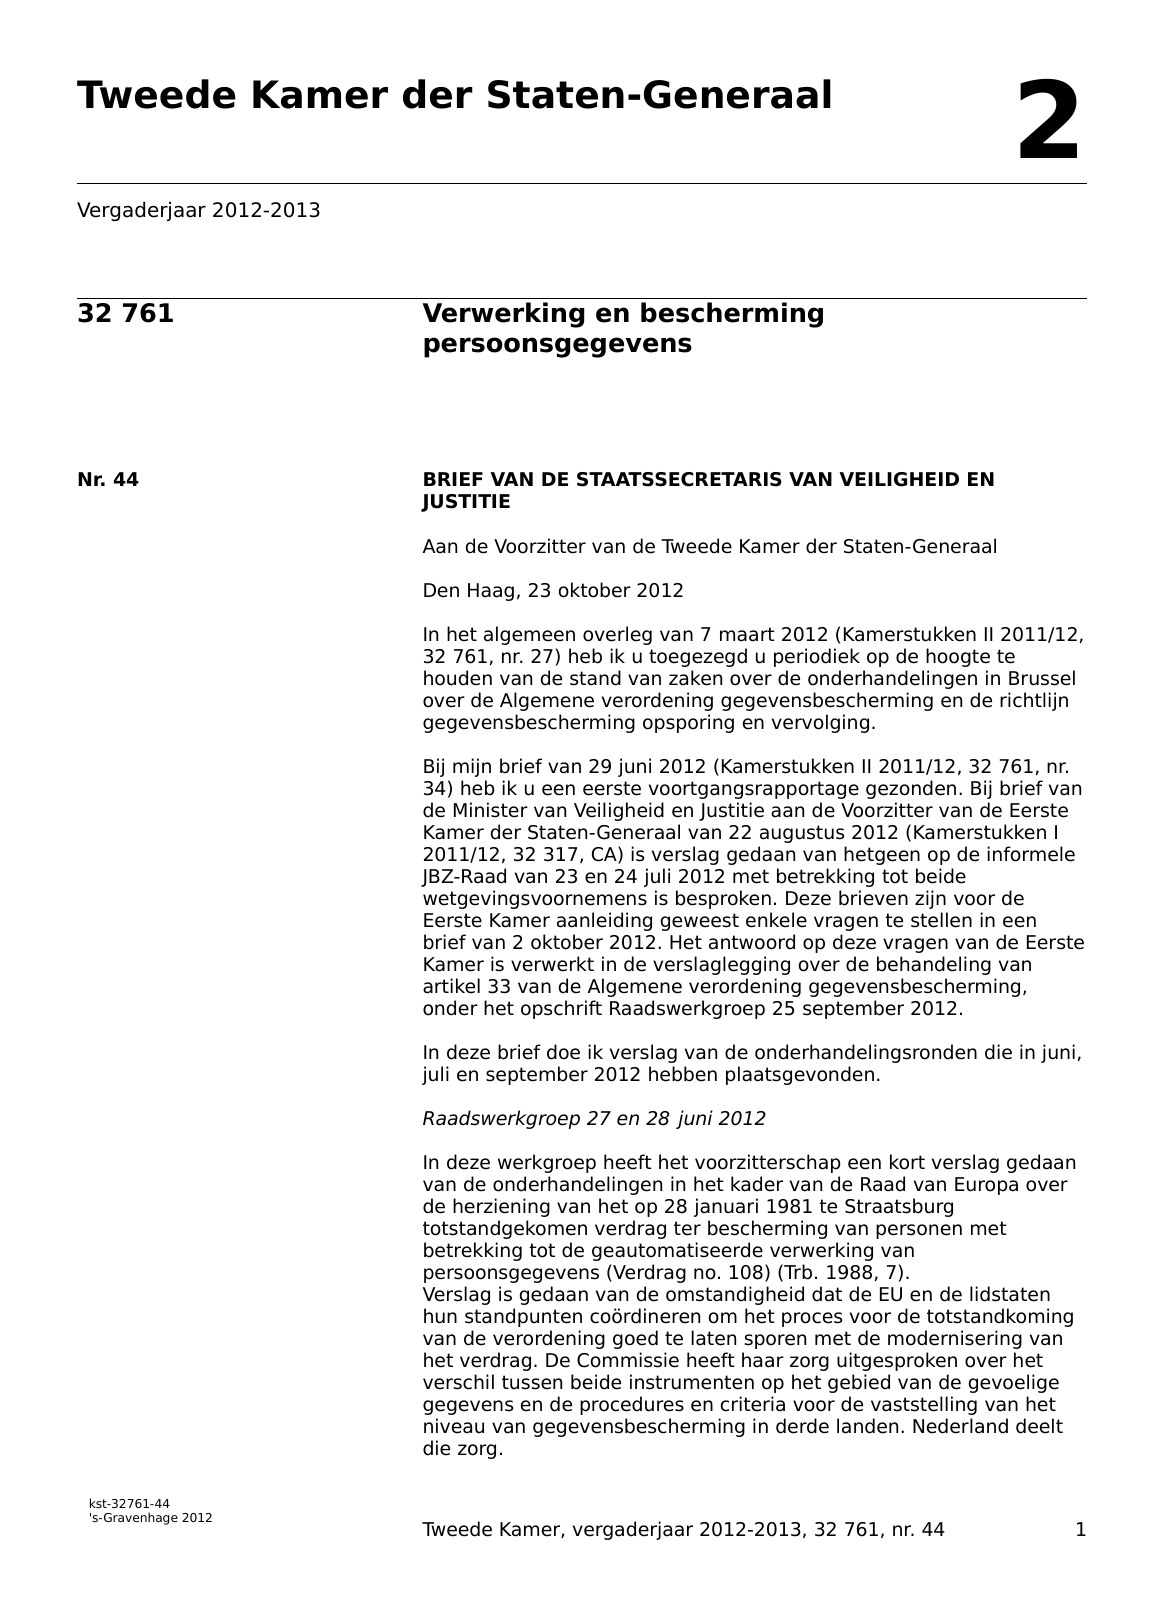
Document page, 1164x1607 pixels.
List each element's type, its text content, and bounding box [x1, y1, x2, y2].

text Den Haag, 23 oktober 2012 [422, 580, 1087, 602]
subtitle Nr. 44 BRIEF VAN DE STAATSSECRETARIS VAN VEILIGHEID EN JUSTITIE [77, 469, 1087, 513]
text In deze brief doe ik verslag van de onderhandelingsronden die in juni, juli en september 2012 hebben plaatsgevonden. [422, 1042, 1087, 1086]
subtitle Raadswerkgroep 27 en 28 juni 2012 [422, 1108, 1087, 1130]
text In het algemeen overleg van 7 maart 2012 (Kamerstukken II 2011/12, 32 761, nr. 27) heb ik u toegezegd u periodiek op de hoogte te houden van de stand van zaken over de onderhandelingen in Brussel over de Algemene verordening gegevensbescherming en de richtlijn gegevensbescherming opsporing en vervolging. [422, 624, 1087, 734]
table_header 2 [886, 59, 1087, 183]
text In deze werkgroep heeft het voorzitterschap een kort verslag gedaan van de onderhandelingen in het kader van de Raad van Europa over de herziening van het op 28 januari 1981 te Straatsburg totstandgekomen verdrag ter bescherming van personen met betrekking tot de geautomatiseerde verwerking van persoonsgegevens (Verdrag no. 108) (Trb. 1988, 7). [422, 1152, 1087, 1284]
text Verslag is gedaan van de omstandigheid dat de EU en de lidstaten hun standpunten coördineren om het proces voor de totstandkoming van de verordening goed te laten sporen met de modernisering van het verdrag. De Commissie heeft haar zorg uitgesproken over het verschil tussen beide instrumenten op het gebied van de gevoelige gegevens en de procedures en criteria voor de vaststelling van het niveau van gegevensbescherming in derde landen. Nederland deelt die zorg. [422, 1284, 1087, 1460]
text Bij mijn brief van 29 juni 2012 (Kamerstukken II 2011/12, 32 761, nr. 34) heb ik u een eerste voortgangsrapportage gezonden. Bij brief van de Minister van Veiligheid en Justitie aan de Voorzitter van de Eerste Kamer der Staten-Generaal van 22 augustus 2012 (Kamerstukken I 2011/12, 32 317, CA) is verslag gedaan van hetgeen op de informele JBZ-Raad van 23 en 24 juli 2012 met betrekking tot beide wetgevingsvoornemens is besproken. Deze brieven zijn voor de Eerste Kamer aanleiding geweest enkele vragen te stellen in een brief van 2 oktober 2012. Het antwoord op deze vragen van de Eerste Kamer is verwerkt in de verslaglegging over de behandeling van artikel 33 van de Algemene verordening gegevensbescherming, onder het opschrift Raadswerkgroep 25 september 2012. [422, 756, 1087, 1020]
text 's-Gravenhage 2012 [88, 1511, 323, 1525]
text kst-32761-44 [88, 1497, 323, 1511]
subtitle 32 761 Verwerking en bescherming persoonsgegevens [77, 299, 1087, 358]
text Aan de Voorzitter van de Tweede Kamer der Staten-Generaal [422, 536, 1087, 557]
table_cell Vergaderjaar 2012-2013 [77, 184, 1087, 298]
table_header Tweede Kamer der Staten-Generaal [77, 59, 886, 183]
